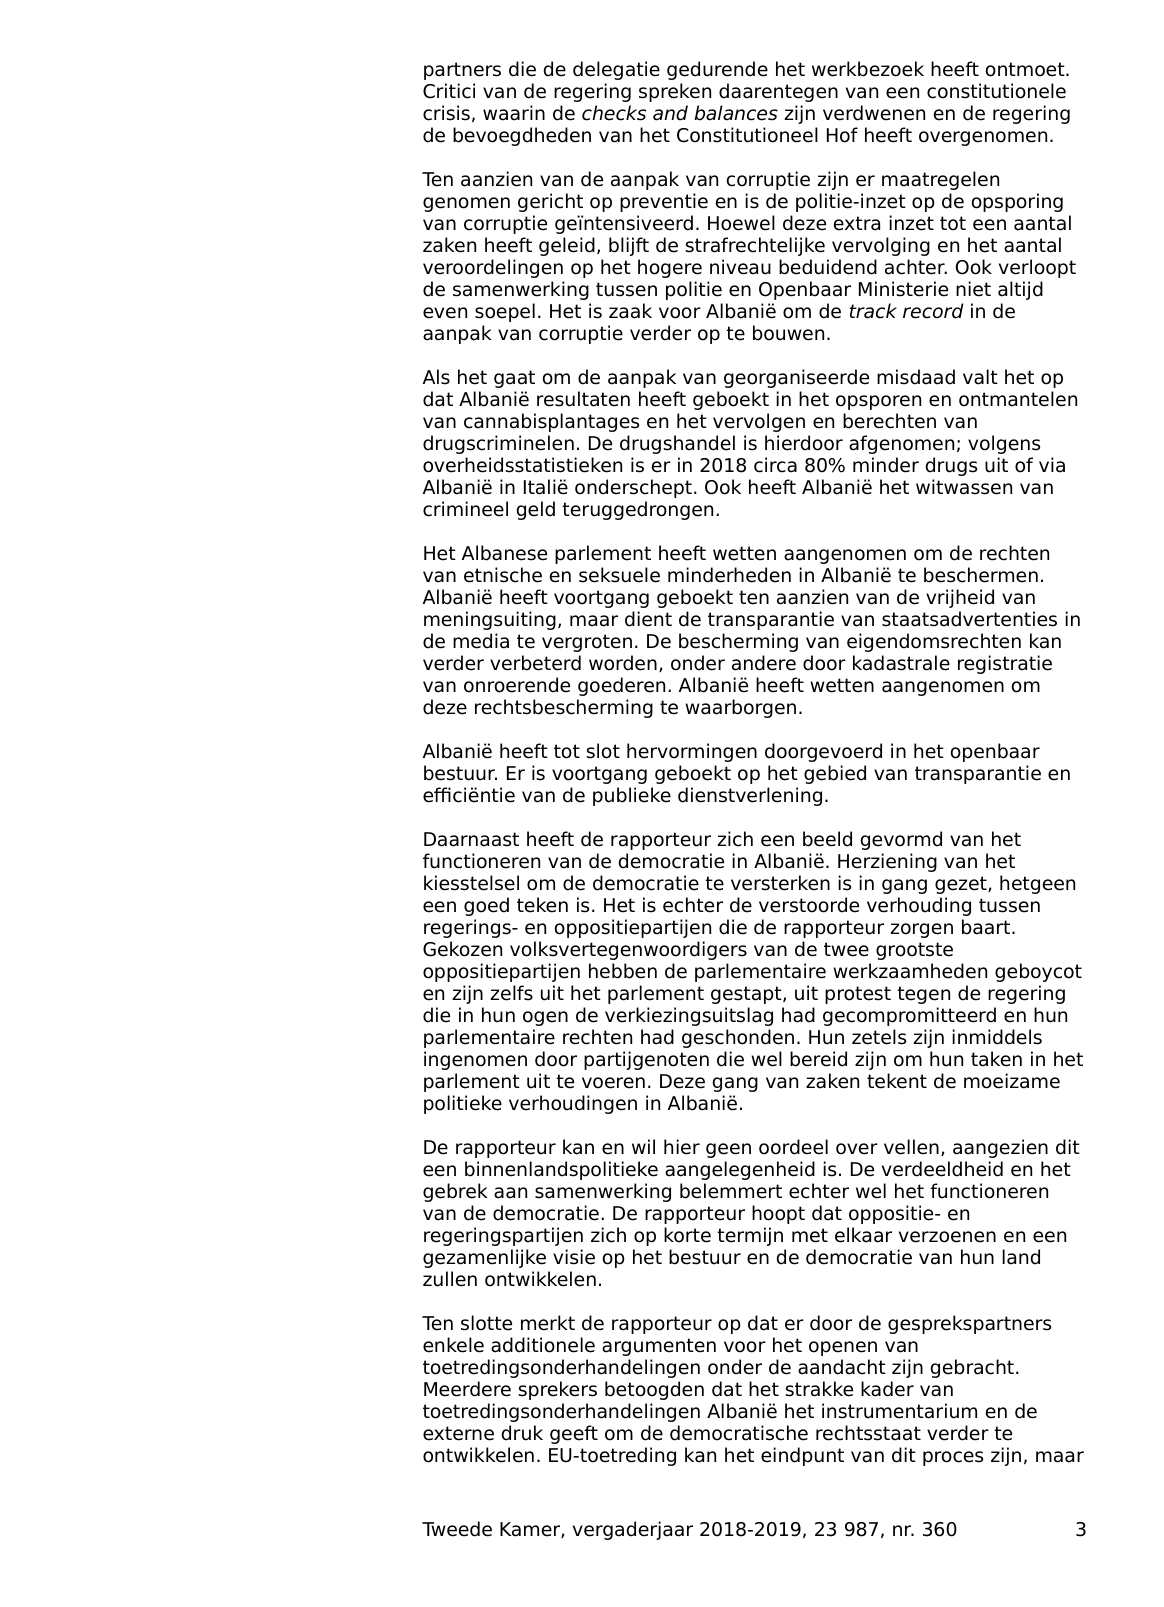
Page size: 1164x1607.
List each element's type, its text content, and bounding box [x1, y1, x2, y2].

text Het Albanese parlement heeft wetten aangenomen om de rechten van etnische en seksuele minderheden in Albanië te beschermen. Albanië heeft voortgang geboekt ten aanzien van de vrijheid van meningsuiting, maar dient de transparantie van staatsadvertenties in de media te vergroten. De bescherming van eigendomsrechten kan verder verbeterd worden, onder andere door kadastrale registratie van onroerende goederen. Albanië heeft wetten aangenomen om deze rechtsbescherming te waarborgen. [422, 543, 1087, 719]
text Als het gaat om de aanpak van georganiseerde misdaad valt het op dat Albanië resultaten heeft geboekt in het opsporen en ontmantelen van cannabisplantages en het vervolgen en berechten van drugscriminelen. De drugshandel is hierdoor afgenomen; volgens overheidsstatistieken is er in 2018 circa 80% minder drugs uit of via Albanië in Italië onderschept. Ook heeft Albanië het witwassen van crimineel geld teruggedrongen. [422, 367, 1087, 521]
text De rapporteur kan en wil hier geen oordeel over vellen, aangezien dit een binnenlandspolitieke aangelegenheid is. De verdeeldheid en het gebrek aan samenwerking belemmert echter wel het functioneren van de democratie. De rapporteur hoopt dat oppositie- en regeringspartijen zich op korte termijn met elkaar verzoenen en een gezamenlijke visie op het bestuur en de democratie van hun land zullen ontwikkelen. [422, 1137, 1087, 1291]
text Ten slotte merkt de rapporteur op dat er door de gesprekspartners enkele additionele argumenten voor het openen van toetredingsonderhandelingen onder de aandacht zijn gebracht. Meerdere sprekers betoogden dat het strakke kader van toetredingsonderhandelingen Albanië het instrumentarium en de externe druk geeft om de democratische rechtsstaat verder te ontwikkelen. EU-toetreding kan het eindpunt van dit proces zijn, maar [422, 1313, 1087, 1467]
text partners die de delegatie gedurende het werkbezoek heeft ontmoet. Critici van de regering spreken daarentegen van een constitutionele crisis, waarin de checks and balances zijn verdwenen en de regering de bevoegdheden van het Constitutioneel Hof heeft overgenomen. [422, 59, 1087, 147]
text Daarnaast heeft de rapporteur zich een beeld gevormd van het functioneren van de democratie in Albanië. Herziening van het kiesstelsel om de democratie te versterken is in gang gezet, hetgeen een goed teken is. Het is echter de verstoorde verhouding tussen regerings- en oppositiepartijen die de rapporteur zorgen baart. Gekozen volksvertegenwoordigers van de twee grootste oppositiepartijen hebben de parlementaire werkzaamheden geboycot en zijn zelfs uit het parlement gestapt, uit protest tegen de regering die in hun ogen de verkiezingsuitslag had gecompromitteerd en hun parlementaire rechten had geschonden. Hun zetels zijn inmiddels ingenomen door partijgenoten die wel bereid zijn om hun taken in het parlement uit te voeren. Deze gang van zaken tekent de moeizame politieke verhoudingen in Albanië. [422, 829, 1087, 1115]
text Albanië heeft tot slot hervormingen doorgevoerd in het openbaar bestuur. Er is voortgang geboekt op het gebied van transparantie en efficiëntie van de publieke dienstverlening. [422, 741, 1087, 807]
text Ten aanzien van de aanpak van corruptie zijn er maatregelen genomen gericht op preventie en is de politie-inzet op de opsporing van corruptie geïntensiveerd. Hoewel deze extra inzet tot een aantal zaken heeft geleid, blijft de strafrechtelijke vervolging en het aantal veroordelingen op het hogere niveau beduidend achter. Ook verloopt de samenwerking tussen politie en Openbaar Ministerie niet altijd even soepel. Het is zaak voor Albanië om de track record in de aanpak van corruptie verder op te bouwen. [422, 169, 1087, 345]
